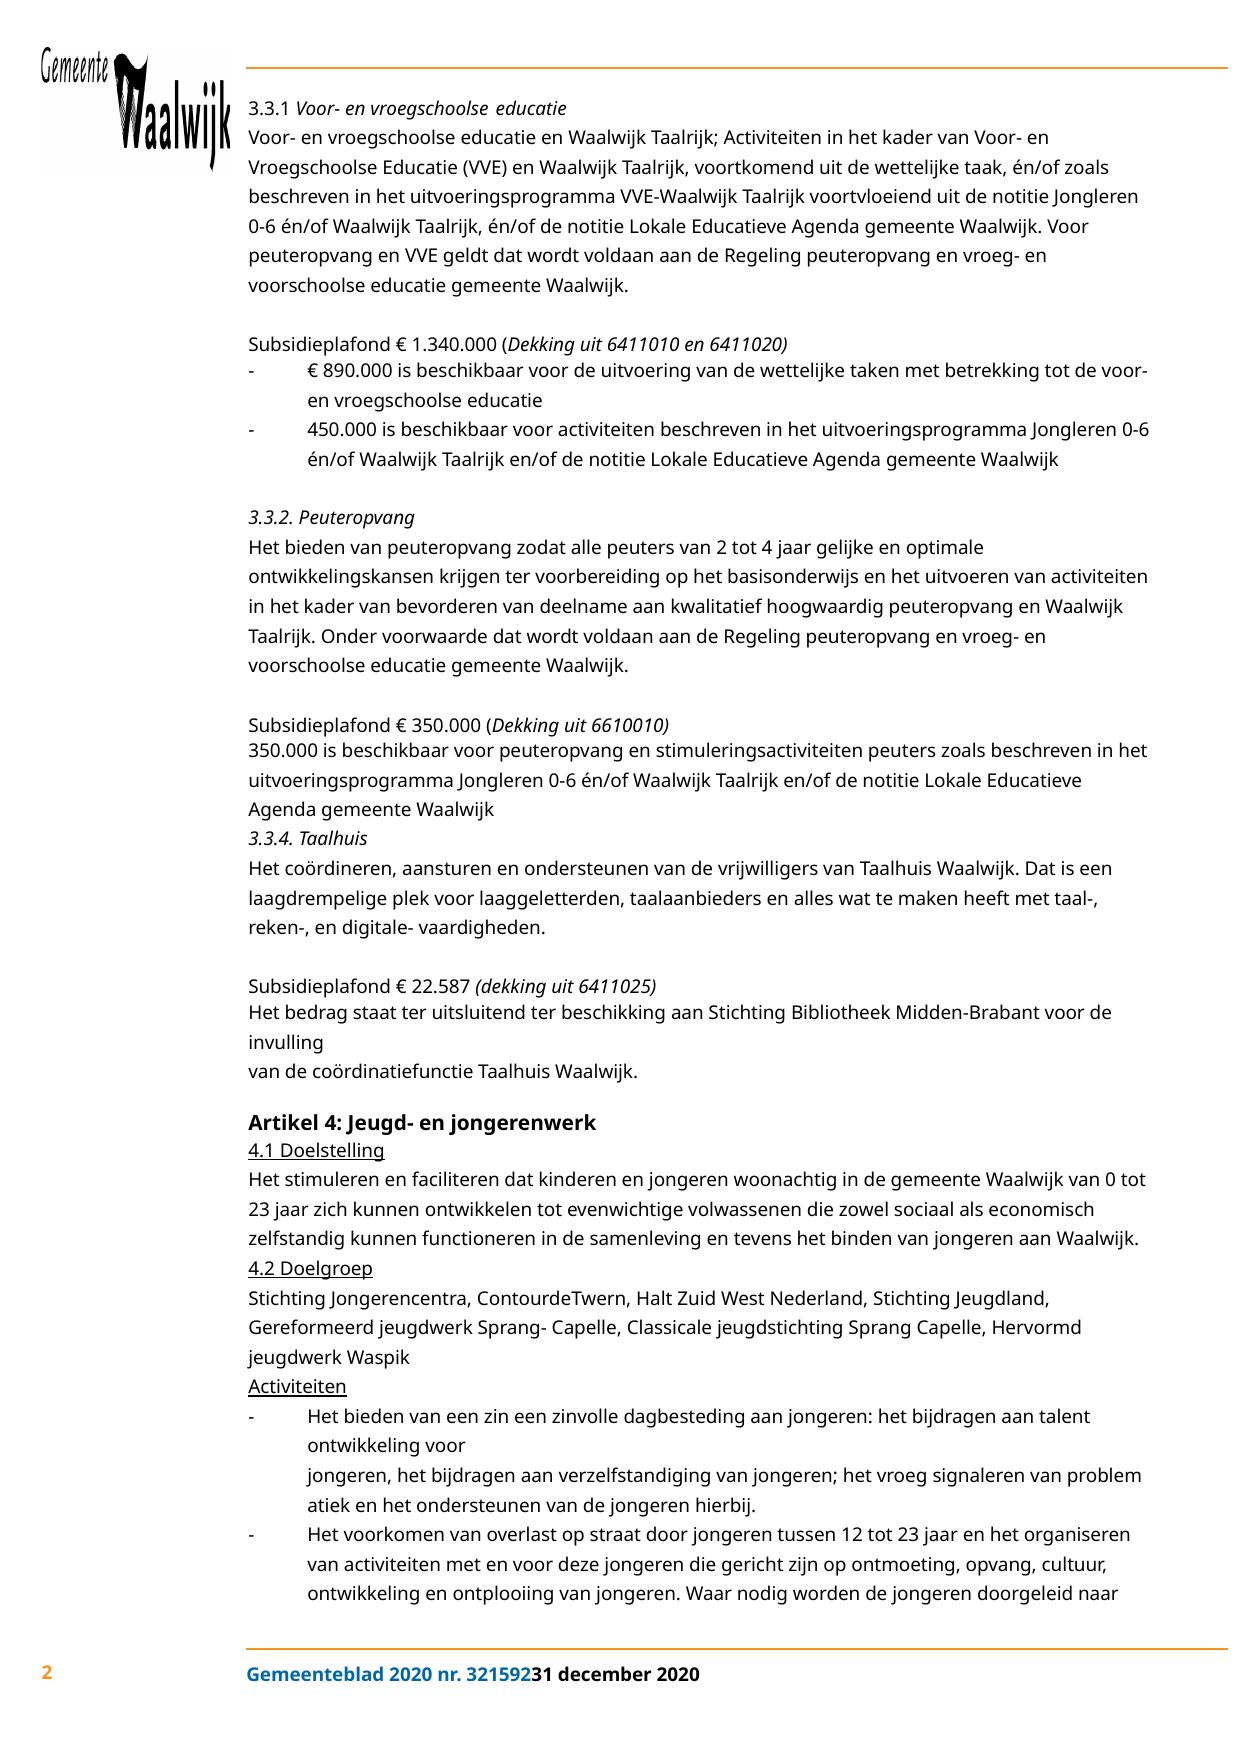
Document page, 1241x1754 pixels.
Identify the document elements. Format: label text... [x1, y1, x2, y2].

table_cell € 890.000 is beschikbaar voor de uitvoering van de wettelijke taken met betrekking tot de voor- en vroegschoolse educatie 450.000 is beschikbaar voor activiteiten beschreven in het uitvoeringsprogramma Jongleren 0-6 én/of Waalwijk Taalrijk en/of de notitie Lokale Educatieve Agenda gemeente Waalwijk [248, 357, 1152, 472]
text Stichting Jongerencentra, ContourdeTwern, Halt Zuid West Nederland, Stichting Jeugdland, Gereformeerd jeugdwerk Sprang- Capelle, Classicale jeugdstichting Sprang Capelle, Hervormd jeugdwerk Waspik [248, 1285, 1152, 1369]
text Het stimuleren en faciliteren dat kinderen en jongeren woonachtig in de gemeente Waalwijk van 0 tot 23 jaar zich kunnen ontwikkelen tot evenwichtige volwassenen die zowel sociaal als economisch zelfstandig kunnen functioneren in de samenleving en tevens het binden van jongeren aan Waalwijk. [248, 1166, 1152, 1251]
table_header Subsidieplafond € 350.000 (Dekking uit 6610010) [248, 712, 1152, 737]
text Activiteiten [248, 1373, 1152, 1399]
text Voor- en vroegschoolse educatie en Waalwijk Taalrijk; Activiteiten in het kader van Voor- en Vroegschoolse Educatie (VVE) en Waalwijk Taalrijk, voortkomend uit de wettelijke taak, én/of zoals beschreven in het uitvoeringsprogramma VVE-Waalwijk Taalrijk voortvloeiend uit de notitie Jongleren 0-6 én/of Waalwijk Taalrijk, én/of de notitie Lokale Educatieve Agenda gemeente Waalwijk. Voor peuteropvang en VVE geldt dat wordt voldaan aan de Regeling peuteropvang en vroeg- en voorschoolse educatie gemeente Waalwijk. [248, 124, 1152, 298]
text Het bieden van peuteropvang zodat alle peuters van 2 tot 4 jaar gelijke en optimale ontwikkelingskansen krijgen ter voorbereiding op het basisonderwijs en het uitvoeren van activiteiten in het kader van bevorderen van deelname aan kwalitatief hoogwaardig peuteropvang en Waalwijk Taalrijk. Onder voorwaarde dat wordt voldaan aan de Regeling peuteropvang en vroeg- en voorschoolse educatie gemeente Waalwijk. [248, 534, 1152, 678]
table_header Subsidieplafond € 22.587 (dekking uit 6411025) [248, 974, 1152, 999]
text 3.3.1 Voor- en vroegschoolse educatie [248, 95, 1152, 121]
table_cell 350.000 is beschikbaar voor peuteropvang en stimuleringsactiviteiten peuters zoals beschreven in het uitvoeringsprogramma Jongleren 0-6 én/of Waalwijk Taalrijk en/of de notitie Lokale Educatieve Agenda gemeente Waalwijk [248, 738, 1152, 822]
table_header Subsidieplafond € 1.340.000 (Dekking uit 6411010 en 6411020) [248, 332, 1152, 357]
text Het coördineren, aansturen en ondersteunen van de vrijwilligers van Taalhuis Waalwijk. Dat is een laagdrempelige plek voor laaggeletterden, taalaanbieders en alles wat te maken heeft met taal-, reken-, en digitale- vaardigheden. [248, 855, 1152, 940]
list Het voorkomen van overlast op straat door jongeren tussen 12 tot 23 jaar en het organiseren van activiteiten met en voor deze jongeren die gericht zijn op ontmoeting, opvang, cultuur, ontwikkeling en ontplooiing van jongeren. Waar nodig worden de jongeren doorgeleid naar [248, 1521, 1152, 1606]
table_cell Het bedrag staat ter uitsluitend ter beschikking aan Stichting Bibliotheek Midden-Brabant voor de invulling van de coördinatiefunctie Taalhuis Waalwijk. [248, 999, 1152, 1084]
list Het bieden van een zin een zinvolle dagbesteding aan jongeren: het bijdragen aan talent ontwikkeling voor jongeren, het bijdragen aan verzelfstandiging van jongeren; het vroeg signaleren van problematiek en het ondersteunen van de jongeren hierbij. [248, 1403, 1152, 1517]
text 4.1 Doelstelling [248, 1137, 1152, 1162]
text Artikel 4: Jeugd- en jongerenwerk [248, 1108, 1152, 1137]
text 3.3.2. Peuteropvang [248, 504, 1152, 530]
text 4.2 Doelgroep [248, 1255, 1152, 1281]
text 3.3.4. Taalhuis [248, 826, 1152, 851]
picture [41, 47, 231, 172]
